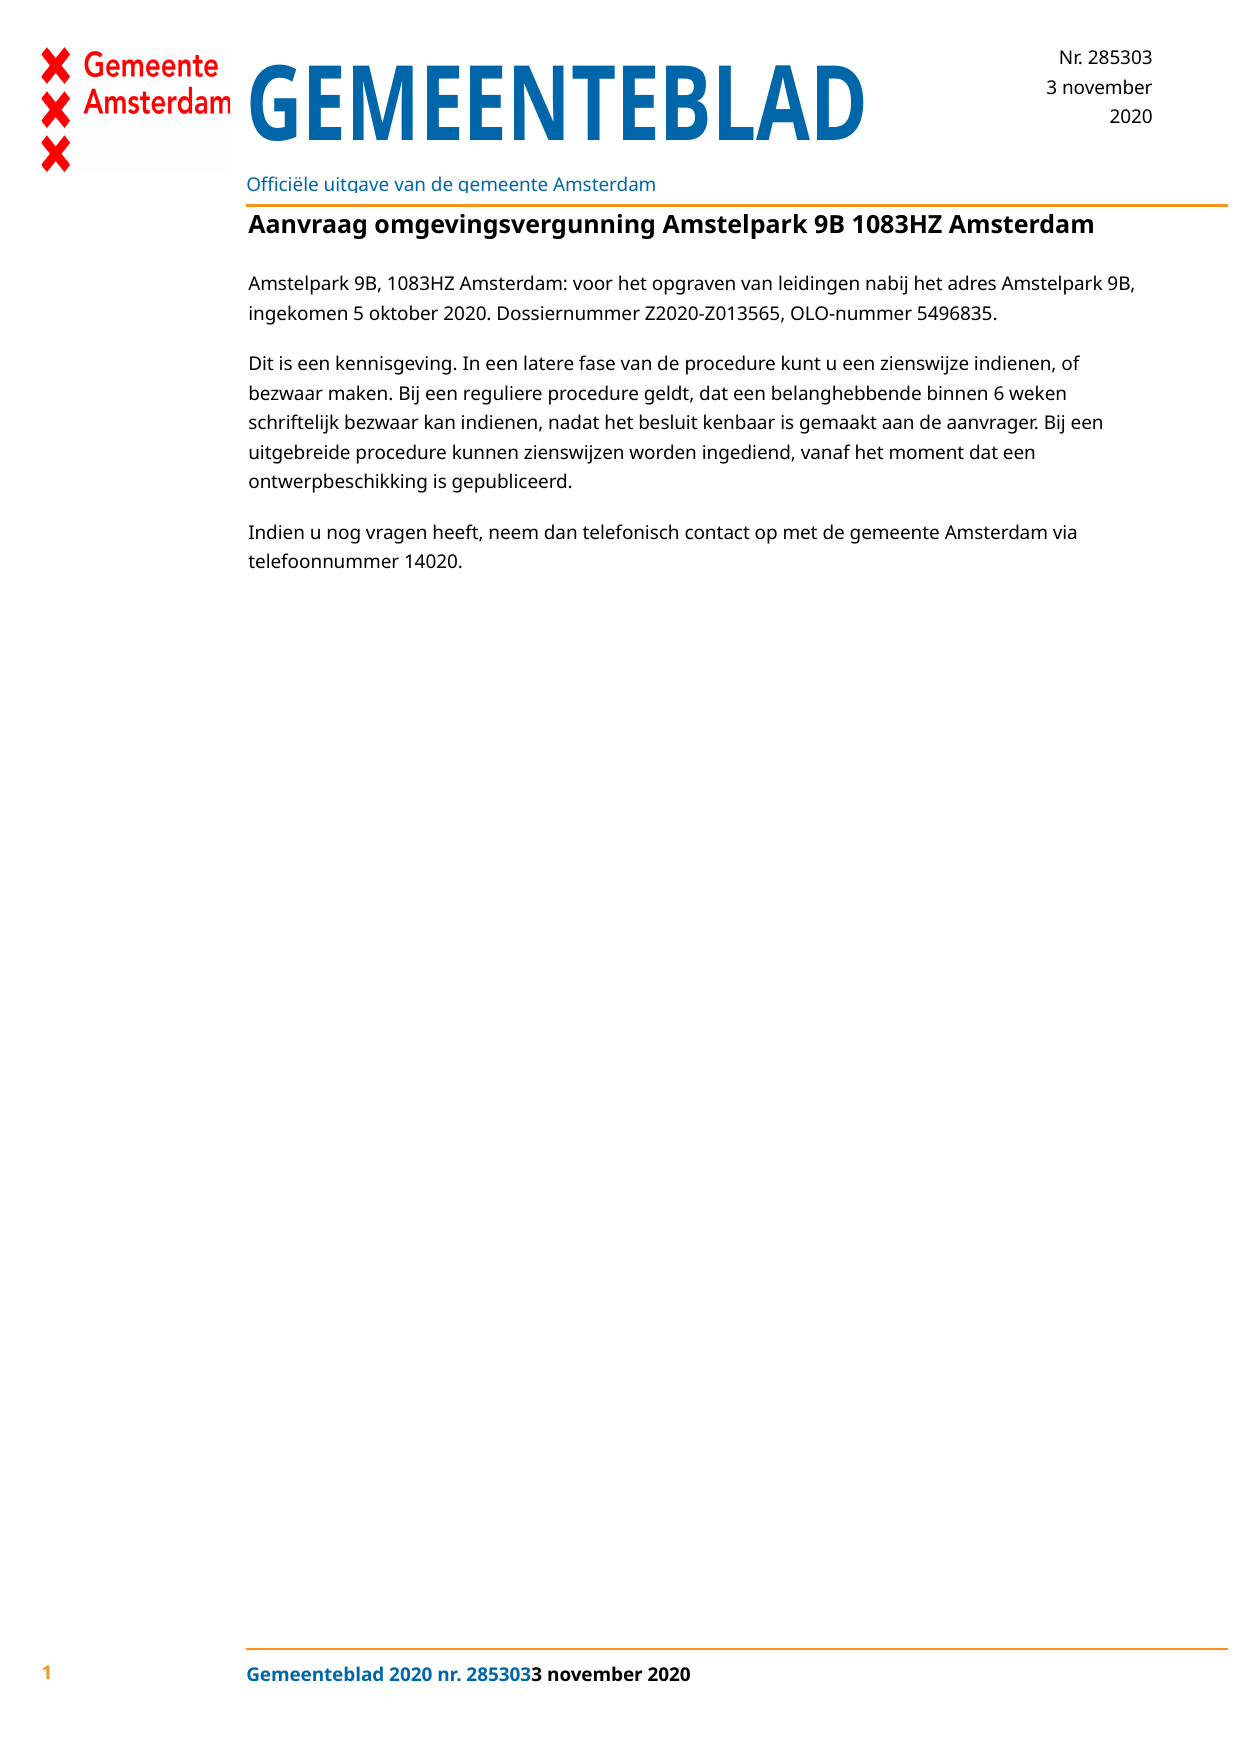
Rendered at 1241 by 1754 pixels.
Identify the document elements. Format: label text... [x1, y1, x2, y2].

text Aanvraag omgevingsvergunning Amstelpark 9B 1083HZ Amsterdam [248, 207, 1152, 241]
text Indien u nog vragen heeft, neem dan telefonisch contact op met de gemeente Amsterdam via telefoonnummer 14020. [248, 519, 1152, 574]
text Amstelpark 9B, 1083HZ Amsterdam: voor het opgraven van leidingen nabij het adres Amstelpark 9B, ingekomen 5 oktober 2020. Dossiernummer Z2020-Z013565, OLO-nummer 5496835. [248, 270, 1152, 326]
picture [41, 47, 231, 172]
text Dit is een kennisgeving. In een latere fase van de procedure kunt u een zienswijze indienen, of bezwaar maken. Bij een reguliere procedure geldt, dat een belanghebbende binnen 6 weken schriftelijk bezwaar kan indienen, nadat het besluit kenbaar is gemaakt aan de aanvrager. Bij een uitgebreide procedure kunnen zienswijzen worden ingediend, vanaf het moment dat een ontwerpbeschikking is gepubliceerd. [248, 350, 1152, 494]
